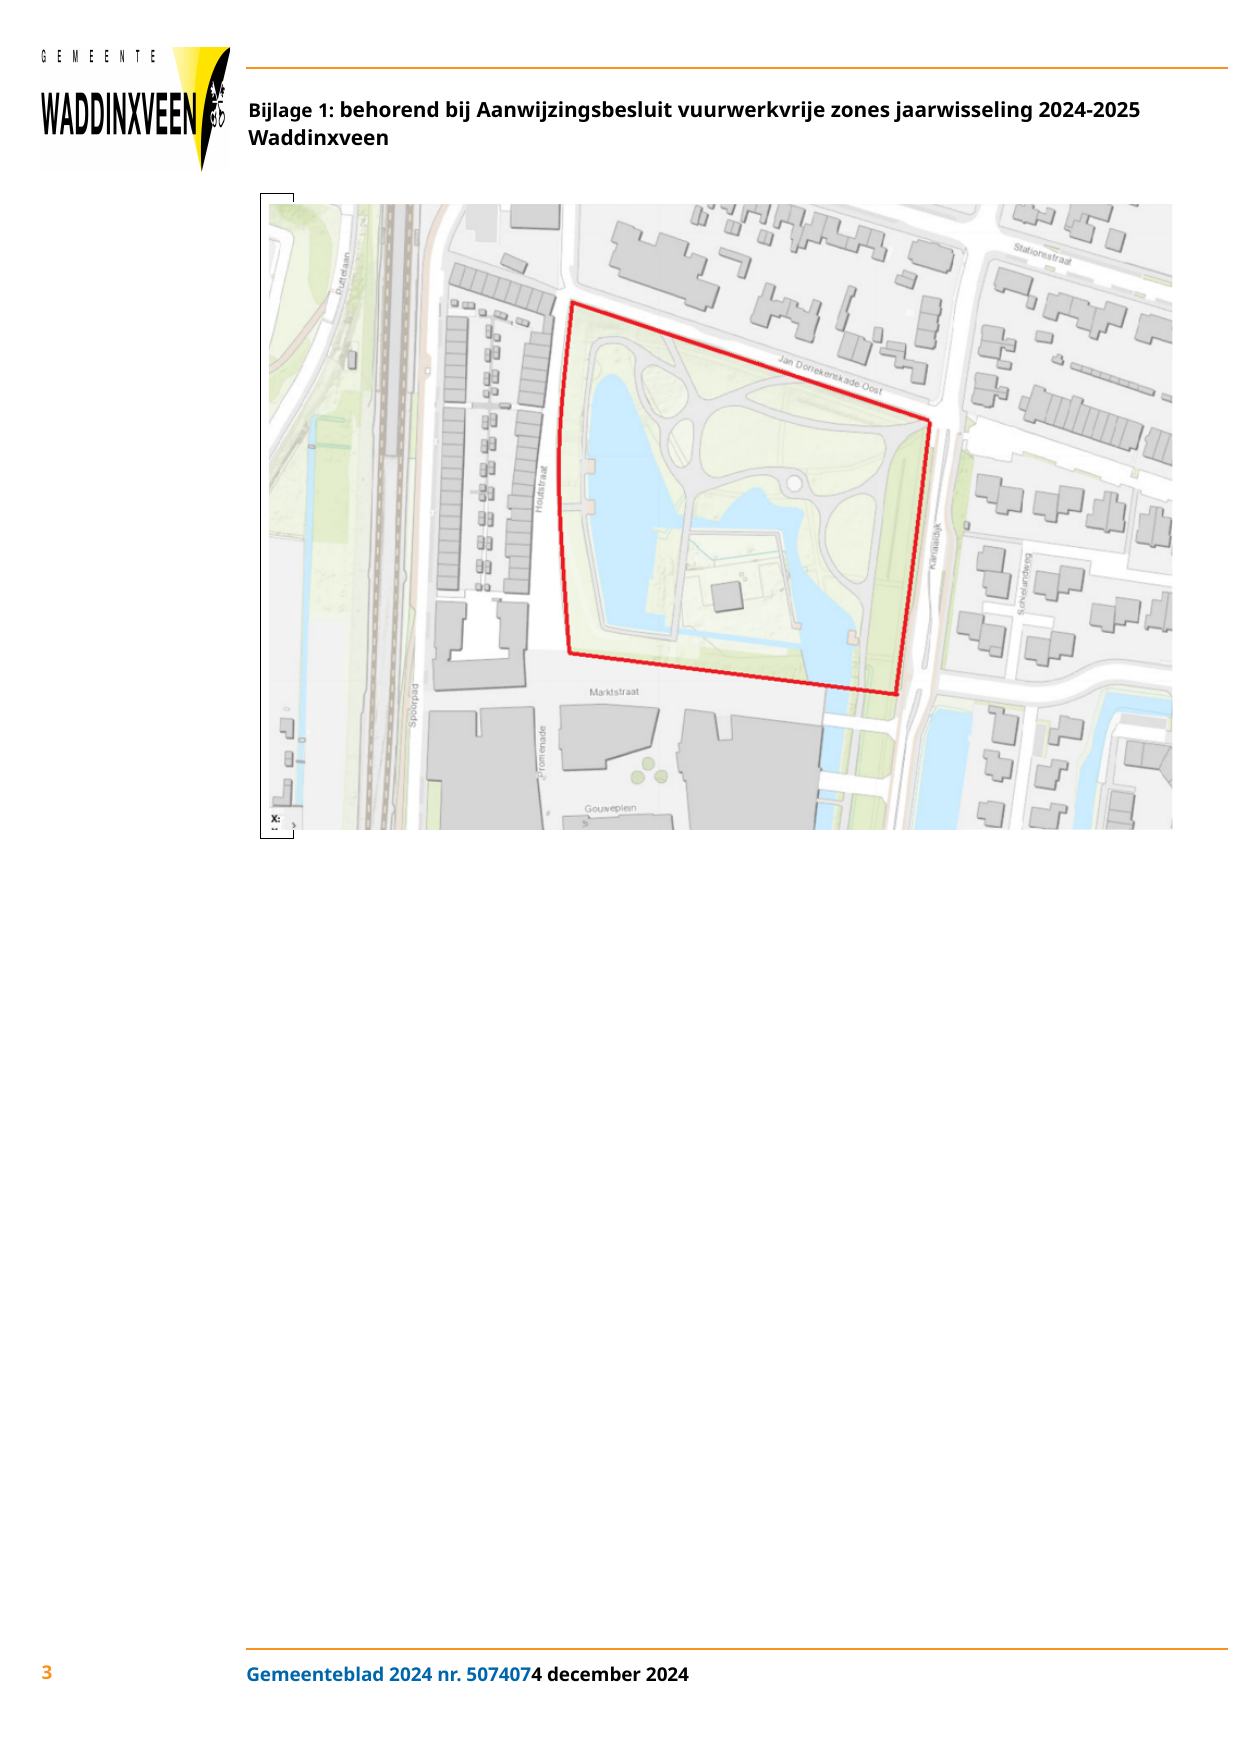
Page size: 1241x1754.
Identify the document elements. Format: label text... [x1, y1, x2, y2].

picture [268, 202, 1173, 830]
text Bijlage 1: behorend bij Aanwijzingsbesluit vuurwerkvrije zones jaarwisseling 2024-2025 Waddinxveen [248, 95, 1152, 152]
picture [41, 47, 231, 172]
